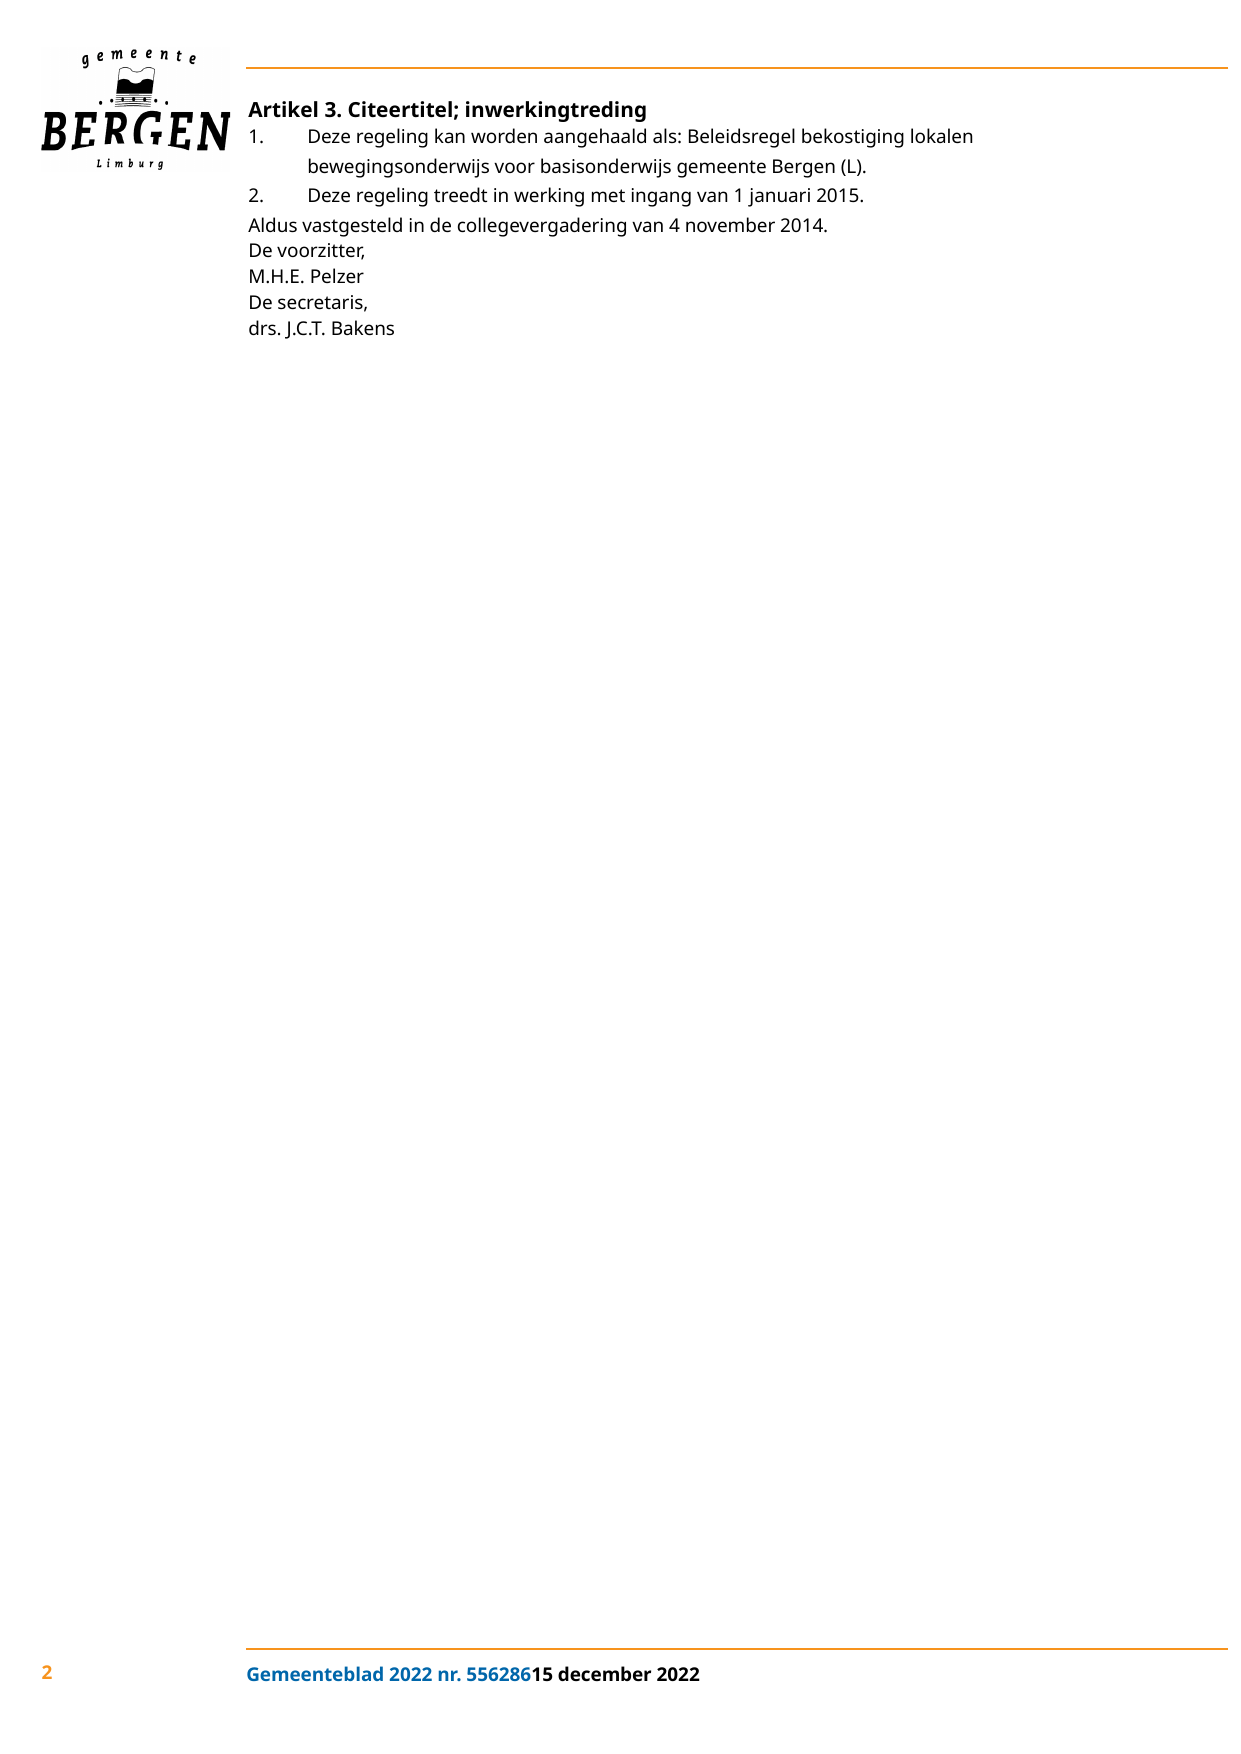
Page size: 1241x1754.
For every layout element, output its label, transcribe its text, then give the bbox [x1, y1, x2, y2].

text De secretaris, [248, 289, 1152, 315]
list Deze regeling kan worden aangehaald als: Beleidsregel bekostiging lokalen bewegingsonderwijs voor basisonderwijs gemeente Bergen (L). [248, 123, 1152, 178]
list Deze regeling treedt in werking met ingang van 1 januari 2015. [248, 182, 1152, 208]
text De voorzitter, [248, 238, 1152, 263]
picture [41, 47, 231, 172]
text Aldus vastgesteld in de collegevergadering van 4 november 2014. [248, 212, 1152, 238]
text Artikel 3. Citeertitel; inwerkingtreding [248, 95, 1152, 123]
text drs. J.C.T. Bakens [248, 315, 1152, 341]
text M.H.E. Pelzer [248, 263, 1152, 289]
